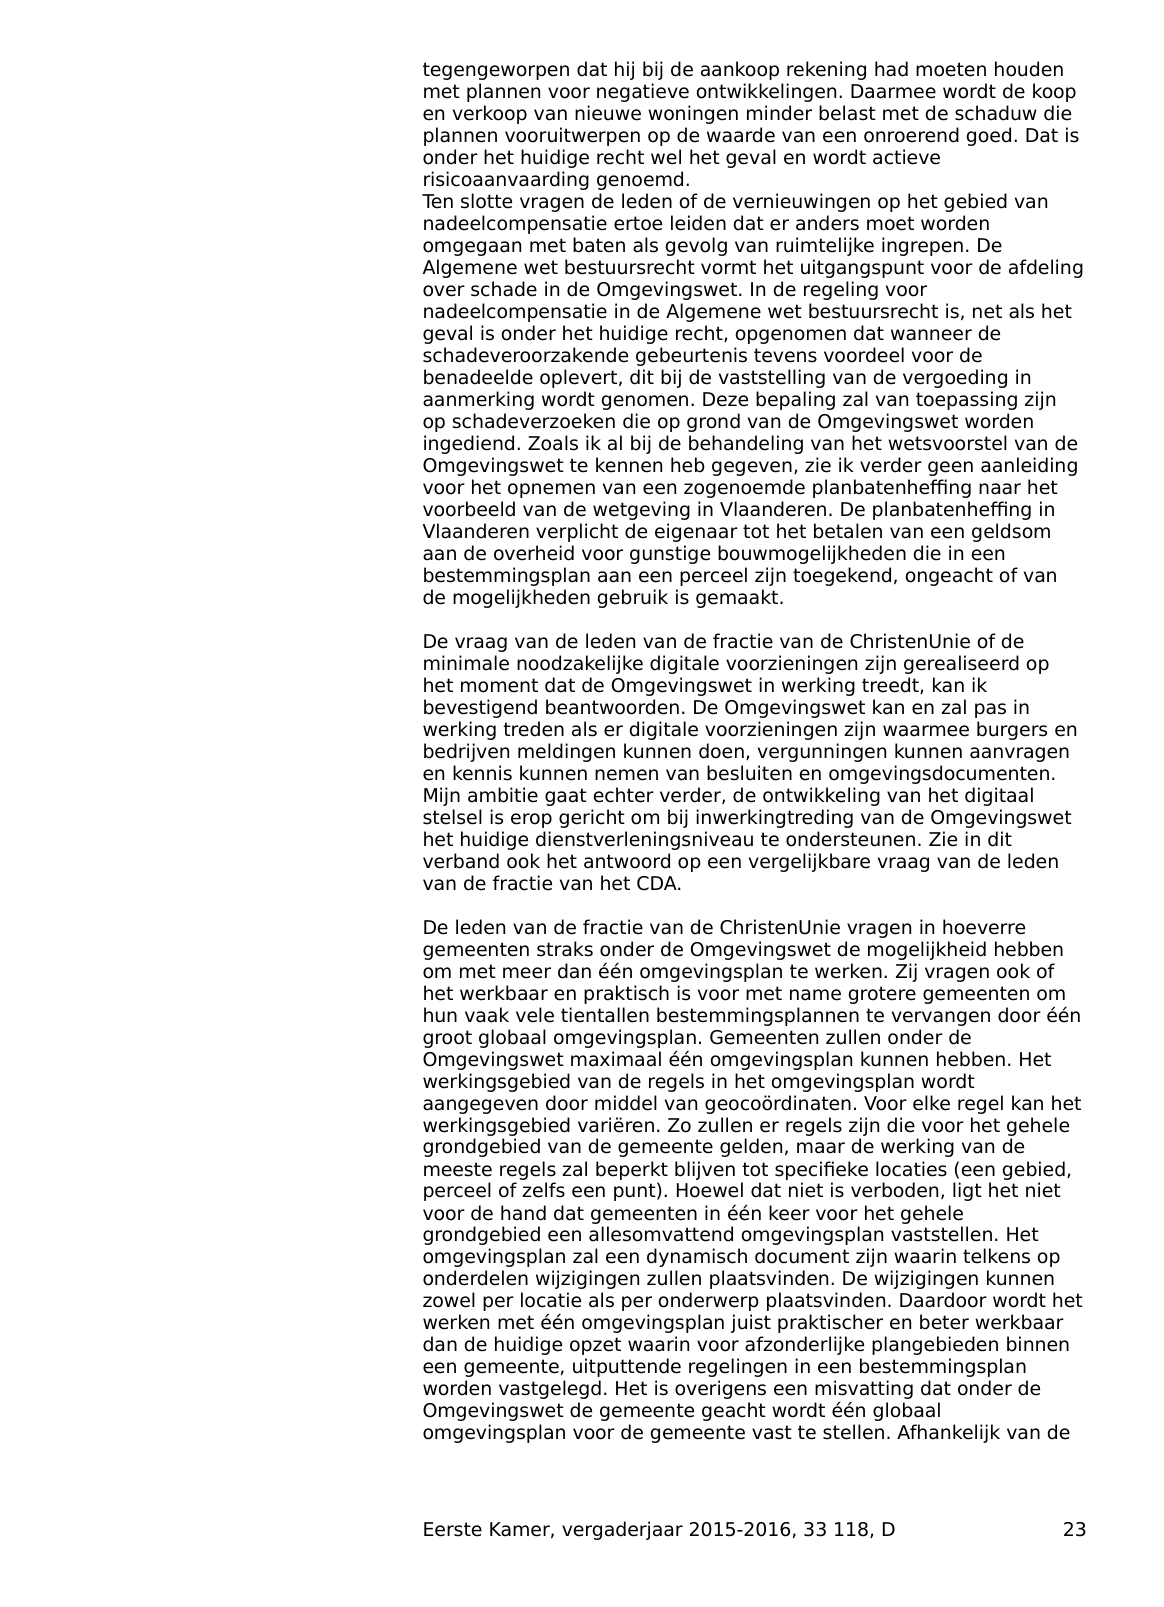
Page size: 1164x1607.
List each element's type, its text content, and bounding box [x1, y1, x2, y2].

text Ten slotte vragen de leden of de vernieuwingen op het gebied van nadeelcompensatie ertoe leiden dat er anders moet worden omgegaan met baten als gevolg van ruimtelijke ingrepen. De Algemene wet bestuursrecht vormt het uitgangspunt voor de afdeling over schade in de Omgevingswet. In de regeling voor nadeelcompensatie in de Algemene wet bestuursrecht is, net als het geval is onder het huidige recht, opgenomen dat wanneer de schadeveroorzakende gebeurtenis tevens voordeel voor de benadeelde oplevert, dit bij de vaststelling van de vergoeding in aanmerking wordt genomen. Deze bepaling zal van toepassing zijn op schadeverzoeken die op grond van de Omgevingswet worden ingediend. Zoals ik al bij de behandeling van het wetsvoorstel van de Omgevingswet te kennen heb gegeven, zie ik verder geen aanleiding voor het opnemen van een zogenoemde planbatenheffing naar het voorbeeld van de wetgeving in Vlaanderen. De planbatenheffing in Vlaanderen verplicht de eigenaar tot het betalen van een geldsom aan de overheid voor gunstige bouwmogelijkheden die in een bestemmingsplan aan een perceel zijn toegekend, ongeacht of van de mogelijkheden gebruik is gemaakt. [422, 191, 1087, 608]
text De vraag van de leden van de fractie van de ChristenUnie of de minimale noodzakelijke digitale voorzieningen zijn gerealiseerd op het moment dat de Omgevingswet in werking treedt, kan ik bevestigend beantwoorden. De Omgevingswet kan en zal pas in werking treden als er digitale voorzieningen zijn waarmee burgers en bedrijven meldingen kunnen doen, vergunningen kunnen aanvragen en kennis kunnen nemen van besluiten en omgevingsdocumenten. Mijn ambitie gaat echter verder, de ontwikkeling van het digitaal stelsel is erop gericht om bij inwerkingtreding van de Omgevingswet het huidige dienstverleningsniveau te ondersteunen. Zie in dit verband ook het antwoord op een vergelijkbare vraag van de leden van de fractie van het CDA. [422, 631, 1087, 894]
text De leden van de fractie van de ChristenUnie vragen in hoeverre gemeenten straks onder de Omgevingswet de mogelijkheid hebben om met meer dan één omgevingsplan te werken. Zij vragen ook of het werkbaar en praktisch is voor met name grotere gemeenten om hun vaak vele tientallen bestemmingsplannen te vervangen door één groot globaal omgevingsplan. Gemeenten zullen onder de Omgevingswet maximaal één omgevingsplan kunnen hebben. Het werkingsgebied van de regels in het omgevingsplan wordt aangegeven door middel van geocoördinaten. Voor elke regel kan het werkingsgebied variëren. Zo zullen er regels zijn die voor het gehele grondgebied van de gemeente gelden, maar de werking van de meeste regels zal beperkt blijven tot specifieke locaties (een gebied, perceel of zelfs een punt). Hoewel dat niet is verboden, ligt het niet voor de hand dat gemeenten in één keer voor het gehele grondgebied een allesomvattend omgevingsplan vaststellen. Het omgevingsplan zal een dynamisch document zijn waarin telkens op onderdelen wijzigingen zullen plaatsvinden. De wijzigingen kunnen zowel per locatie als per onderwerp plaatsvinden. Daardoor wordt het werken met één omgevingsplan juist praktischer en beter werkbaar dan de huidige opzet waarin voor afzonderlijke plangebieden binnen een gemeente, uitputtende regelingen in een bestemmingsplan worden vastgelegd. Het is overigens een misvatting dat onder de Omgevingswet de gemeente geacht wordt één globaal omgevingsplan voor de gemeente vast te stellen. Afhankelijk van de [422, 917, 1087, 1444]
text tegengeworpen dat hij bij de aankoop rekening had moeten houden met plannen voor negatieve ontwikkelingen. Daarmee wordt de koop en verkoop van nieuwe woningen minder belast met de schaduw die plannen vooruitwerpen op de waarde van een onroerend goed. Dat is onder het huidige recht wel het geval en wordt actieve risicoaanvaarding genoemd. [422, 59, 1087, 191]
